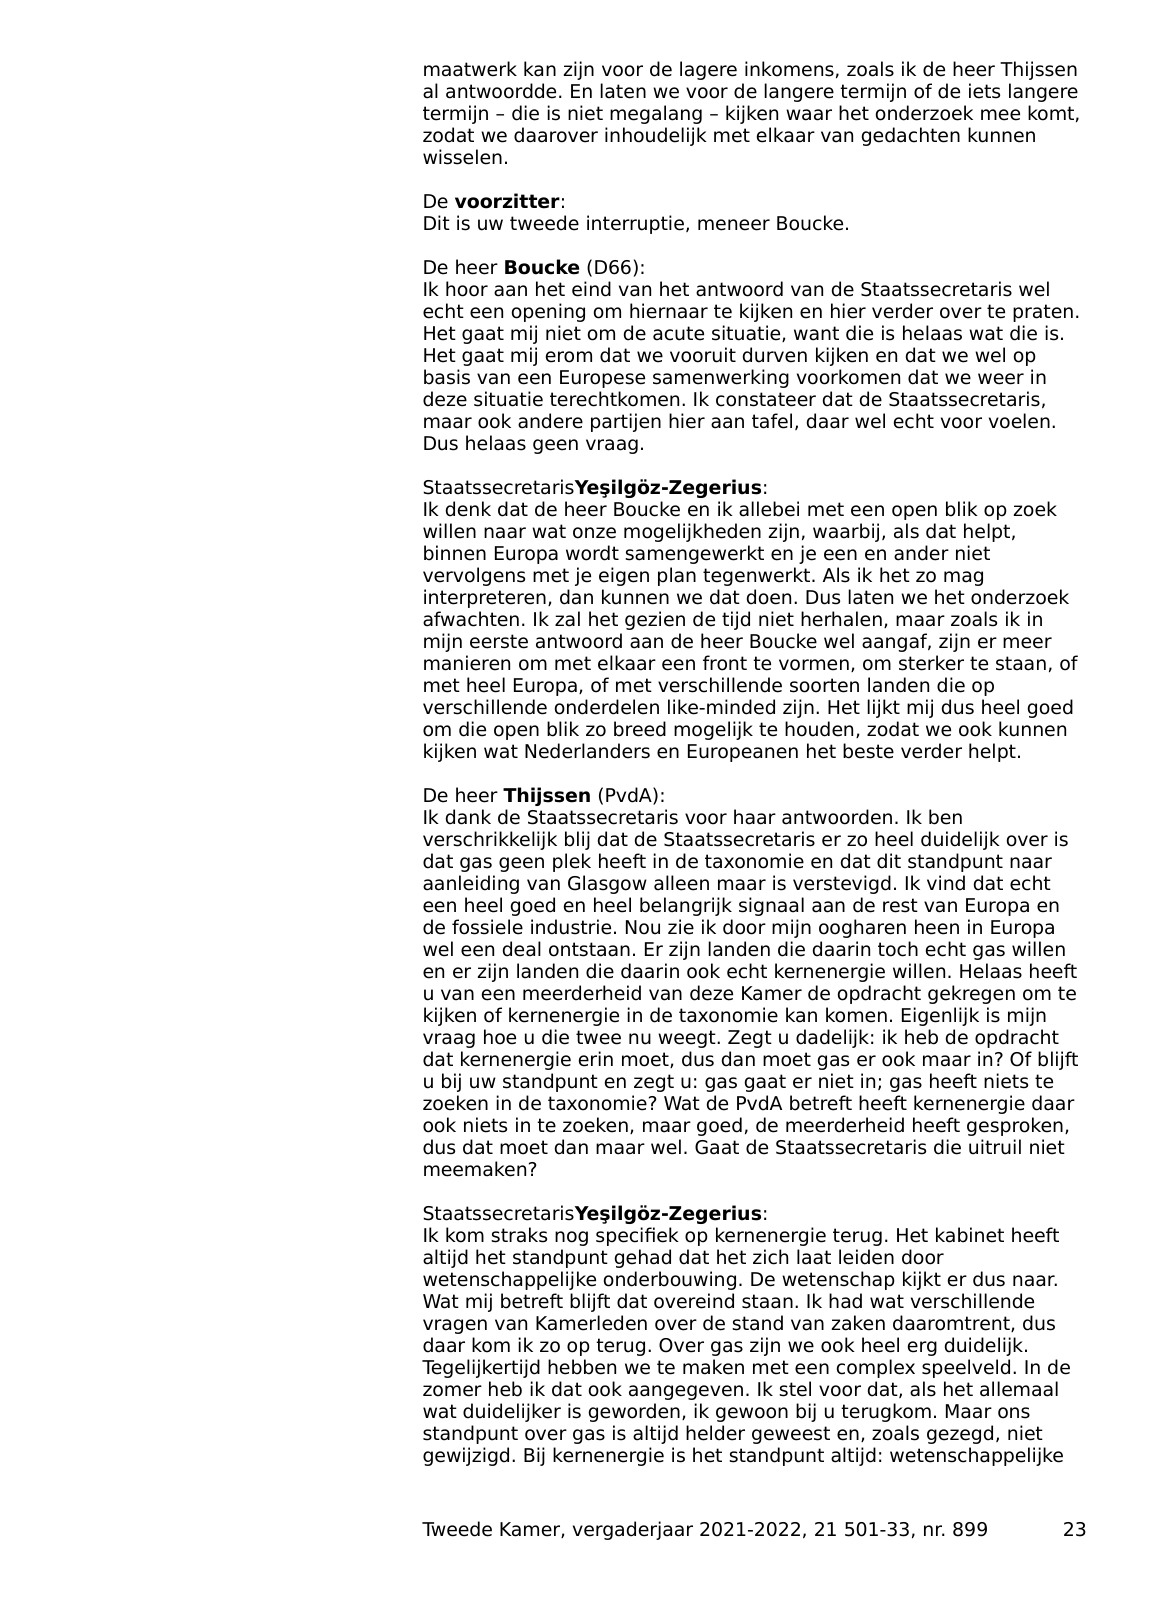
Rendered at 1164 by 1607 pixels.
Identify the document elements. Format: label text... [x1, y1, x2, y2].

text Ik dank de Staatssecretaris voor haar antwoorden. Ik ben verschrikkelijk blij dat de Staatssecretaris er zo heel duidelijk over is dat gas geen plek heeft in de taxonomie en dat dit standpunt naar aanleiding van Glasgow alleen maar is verstevigd. Ik vind dat echt een heel goed en heel belangrijk signaal aan de rest van Europa en de fossiele industrie. Nou zie ik door mijn oogharen heen in Europa wel een deal ontstaan. Er zijn landen die daarin toch echt gas willen en er zijn landen die daarin ook echt kernenergie willen. Helaas heeft u van een meerderheid van deze Kamer de opdracht gekregen om te kijken of kernenergie in de taxonomie kan komen. Eigenlijk is mijn vraag hoe u die twee nu weegt. Zegt u dadelijk: ik heb de opdracht dat kernenergie erin moet, dus dan moet gas er ook maar in? Of blijft u bij uw standpunt en zegt u: gas gaat er niet in; gas heeft niets te zoeken in de taxonomie? Wat de PvdA betreft heeft kernenergie daar ook niets in te zoeken, maar goed, de meerderheid heeft gesproken, dus dat moet dan maar wel. Gaat de Staatssecretaris die uitruil niet meemaken? [422, 807, 1087, 1181]
text Ik kom straks nog specifiek op kernenergie terug. Het kabinet heeft altijd het standpunt gehad dat het zich laat leiden door wetenschappelijke onderbouwing. De wetenschap kijkt er dus naar. Wat mij betreft blijft dat overeind staan. Ik had wat verschillende vragen van Kamerleden over de stand van zaken daaromtrent, dus daar kom ik zo op terug. Over gas zijn we ook heel erg duidelijk. Tegelijkertijd hebben we te maken met een complex speelveld. In de zomer heb ik dat ook aangegeven. Ik stel voor dat, als het allemaal wat duidelijker is geworden, ik gewoon bij u terugkom. Maar ons standpunt over gas is altijd helder geweest en, zoals gezegd, niet gewijzigd. Bij kernenergie is het standpunt altijd: wetenschappelijke [422, 1225, 1087, 1467]
text maatwerk kan zijn voor de lagere inkomens, zoals ik de heer Thijssen al antwoordde. En laten we voor de langere termijn of de iets langere termijn – die is niet megalang – kijken waar het onderzoek mee komt, zodat we daarover inhoudelijk met elkaar van gedachten kunnen wisselen. [422, 59, 1087, 169]
text Ik hoor aan het eind van het antwoord van de Staatssecretaris wel echt een opening om hiernaar te kijken en hier verder over te praten. Het gaat mij niet om de acute situatie, want die is helaas wat die is. Het gaat mij erom dat we vooruit durven kijken en dat we wel op basis van een Europese samenwerking voorkomen dat we weer in deze situatie terechtkomen. Ik constateer dat de Staatssecretaris, maar ook andere partijen hier aan tafel, daar wel echt voor voelen. Dus helaas geen vraag. [422, 279, 1087, 455]
text De voorzitter: [422, 191, 1087, 213]
text StaatssecretarisYeşilgöz-Zegerius: [422, 477, 1087, 499]
text Ik denk dat de heer Boucke en ik allebei met een open blik op zoek willen naar wat onze mogelijkheden zijn, waarbij, als dat helpt, binnen Europa wordt samengewerkt en je een en ander niet vervolgens met je eigen plan tegenwerkt. Als ik het zo mag interpreteren, dan kunnen we dat doen. Dus laten we het onderzoek afwachten. Ik zal het gezien de tijd niet herhalen, maar zoals ik in mijn eerste antwoord aan de heer Boucke wel aangaf, zijn er meer manieren om met elkaar een front te vormen, om sterker te staan, of met heel Europa, of met verschillende soorten landen die op verschillende onderdelen like-minded zijn. Het lijkt mij dus heel goed om die open blik zo breed mogelijk te houden, zodat we ook kunnen kijken wat Nederlanders en Europeanen het beste verder helpt. [422, 499, 1087, 763]
text De heer Boucke (D66): [422, 257, 1087, 279]
text De heer Thijssen (PvdA): [422, 785, 1087, 807]
text Dit is uw tweede interruptie, meneer Boucke. [422, 213, 1087, 235]
text StaatssecretarisYeşilgöz-Zegerius: [422, 1203, 1087, 1225]
